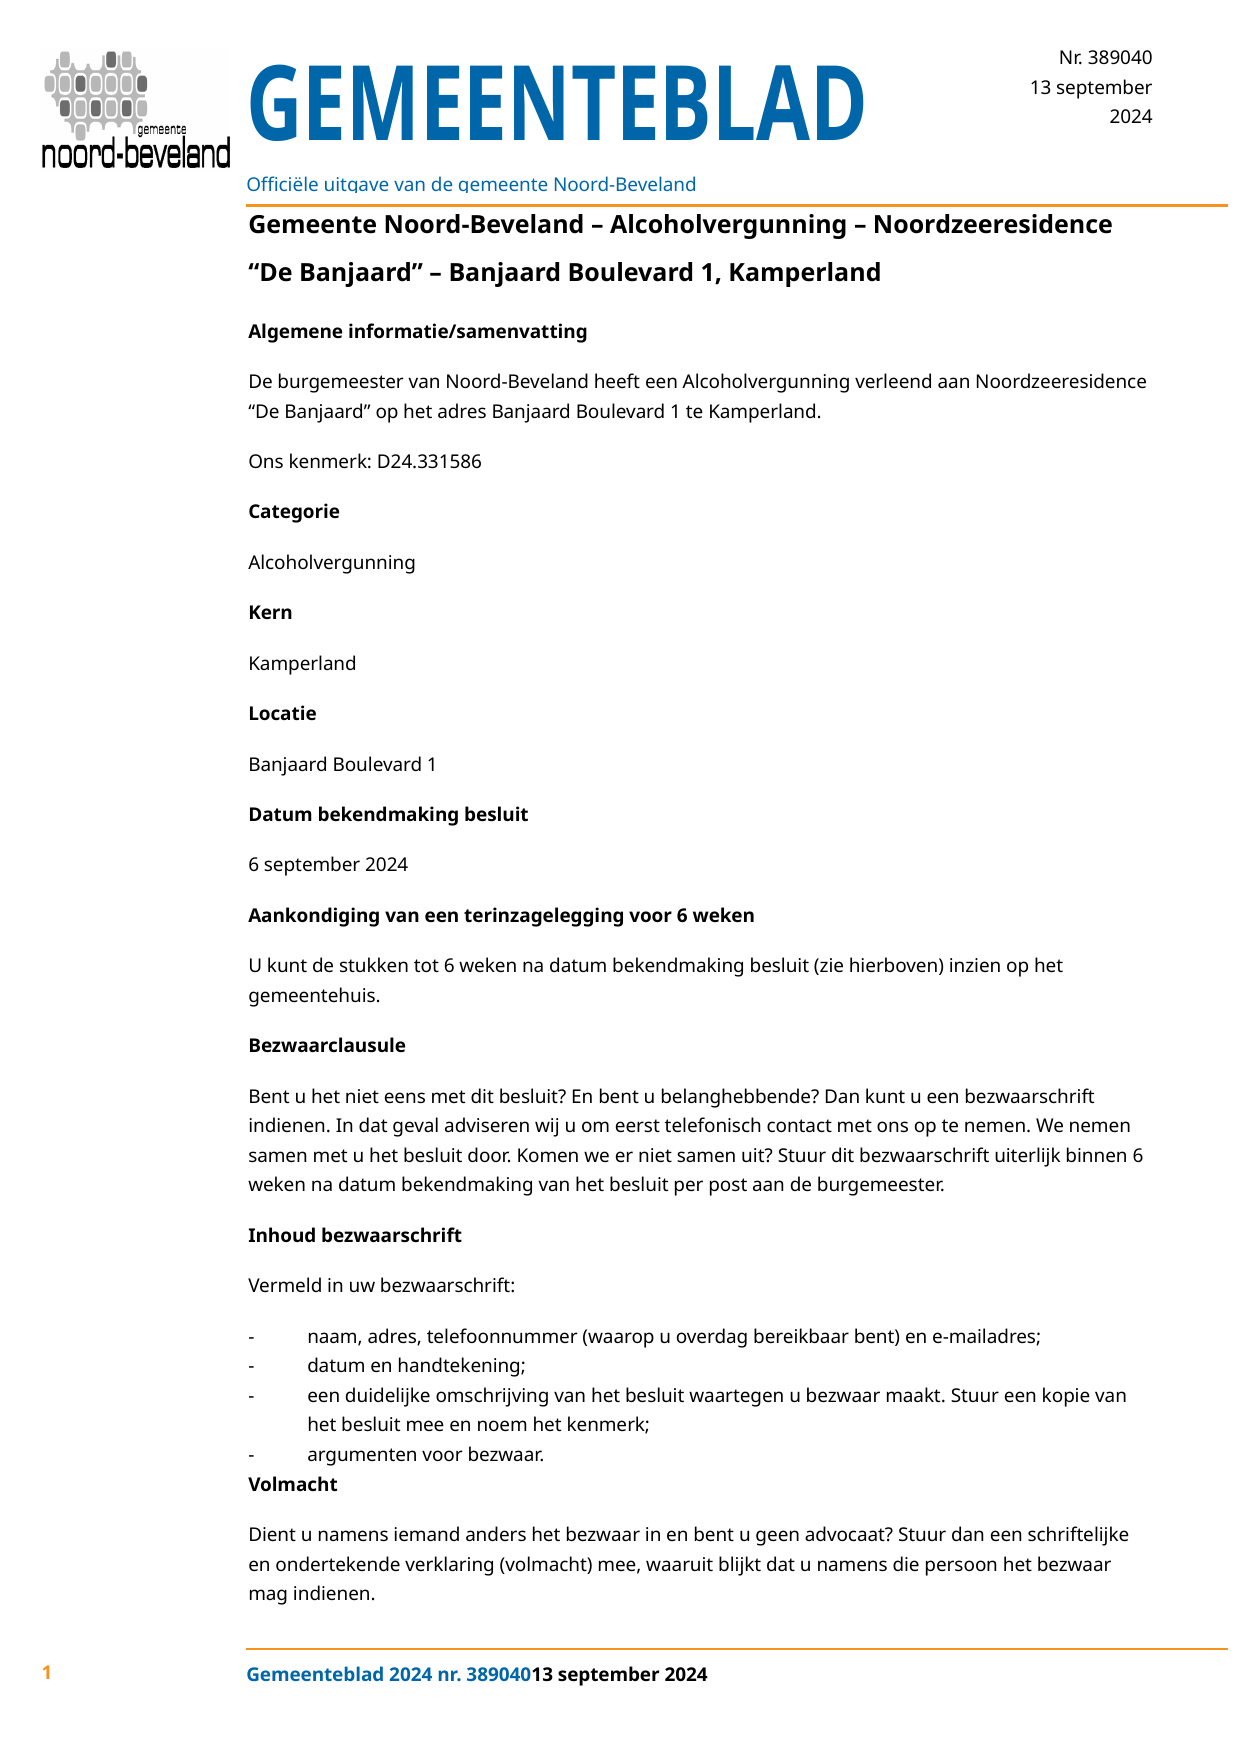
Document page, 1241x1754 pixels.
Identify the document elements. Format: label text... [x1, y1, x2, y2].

text Dient u namens iemand anders het bezwaar in en bent u geen advocaat? Stuur dan een schriftelijke en ondertekende verklaring (volmacht) mee, waaruit blijkt dat u namens die persoon het bezwaar mag indienen. [248, 1521, 1152, 1606]
text Kamperland [248, 650, 1152, 676]
picture [41, 47, 231, 172]
text Bezwaarclausule [248, 1032, 1152, 1058]
text Datum bekendmaking besluit [248, 801, 1152, 827]
text Volmacht [248, 1471, 1152, 1497]
list datum en handtekening; [248, 1352, 1152, 1378]
list een duidelijke omschrijving van het besluit waartegen u bezwaar maakt. Stuur een kopie van het besluit mee en noem het kenmerk; [248, 1382, 1152, 1437]
text Bent u het niet eens met dit besluit? En bent u belanghebbende? Dan kunt u een bezwaarschrift indienen. In dat geval adviseren wij u om eerst telefonisch contact met ons op te nemen. We nemen samen met u het besluit door. Komen we er niet samen uit? Stuur dit bezwaarschrift uiterlijk binnen 6 weken na datum bekendmaking van het besluit per post aan de burgemeester. [248, 1083, 1152, 1197]
text Locatie [248, 700, 1152, 726]
list argumenten voor bezwaar. [248, 1441, 1152, 1467]
list naam, adres, telefoonnummer (waarop u overdag bereikbaar bent) en e-mailadres; [248, 1323, 1152, 1349]
text 6 september 2024 [248, 852, 1152, 877]
text Ons kenmerk: D24.331586 [248, 448, 1152, 474]
text De burgemeester van Noord-Beveland heeft een Alcoholvergunning verleend aan Noordzeeresidence “De Banjaard” op het adres Banjaard Boulevard 1 te Kamperland. [248, 368, 1152, 424]
text Alcoholvergunning [248, 549, 1152, 575]
text Inhoud bezwaarschrift [248, 1222, 1152, 1248]
text Aankondiging van een terinzagelegging voor 6 weken [248, 902, 1152, 928]
text Gemeente Noord-Beveland – Alcoholvergunning – Noordzeeresidence “De Banjaard” – Banjaard Boulevard 1, Kamperland [248, 207, 1152, 288]
text Banjaard Boulevard 1 [248, 751, 1152, 777]
text Categorie [248, 499, 1152, 524]
text U kunt de stukken tot 6 weken na datum bekendmaking besluit (zie hierboven) inzien op het gemeentehuis. [248, 952, 1152, 1008]
text Kern [248, 599, 1152, 625]
text Vermeld in uw bezwaarschrift: [248, 1272, 1152, 1298]
text Algemene informatie/samenvatting [248, 318, 1152, 344]
